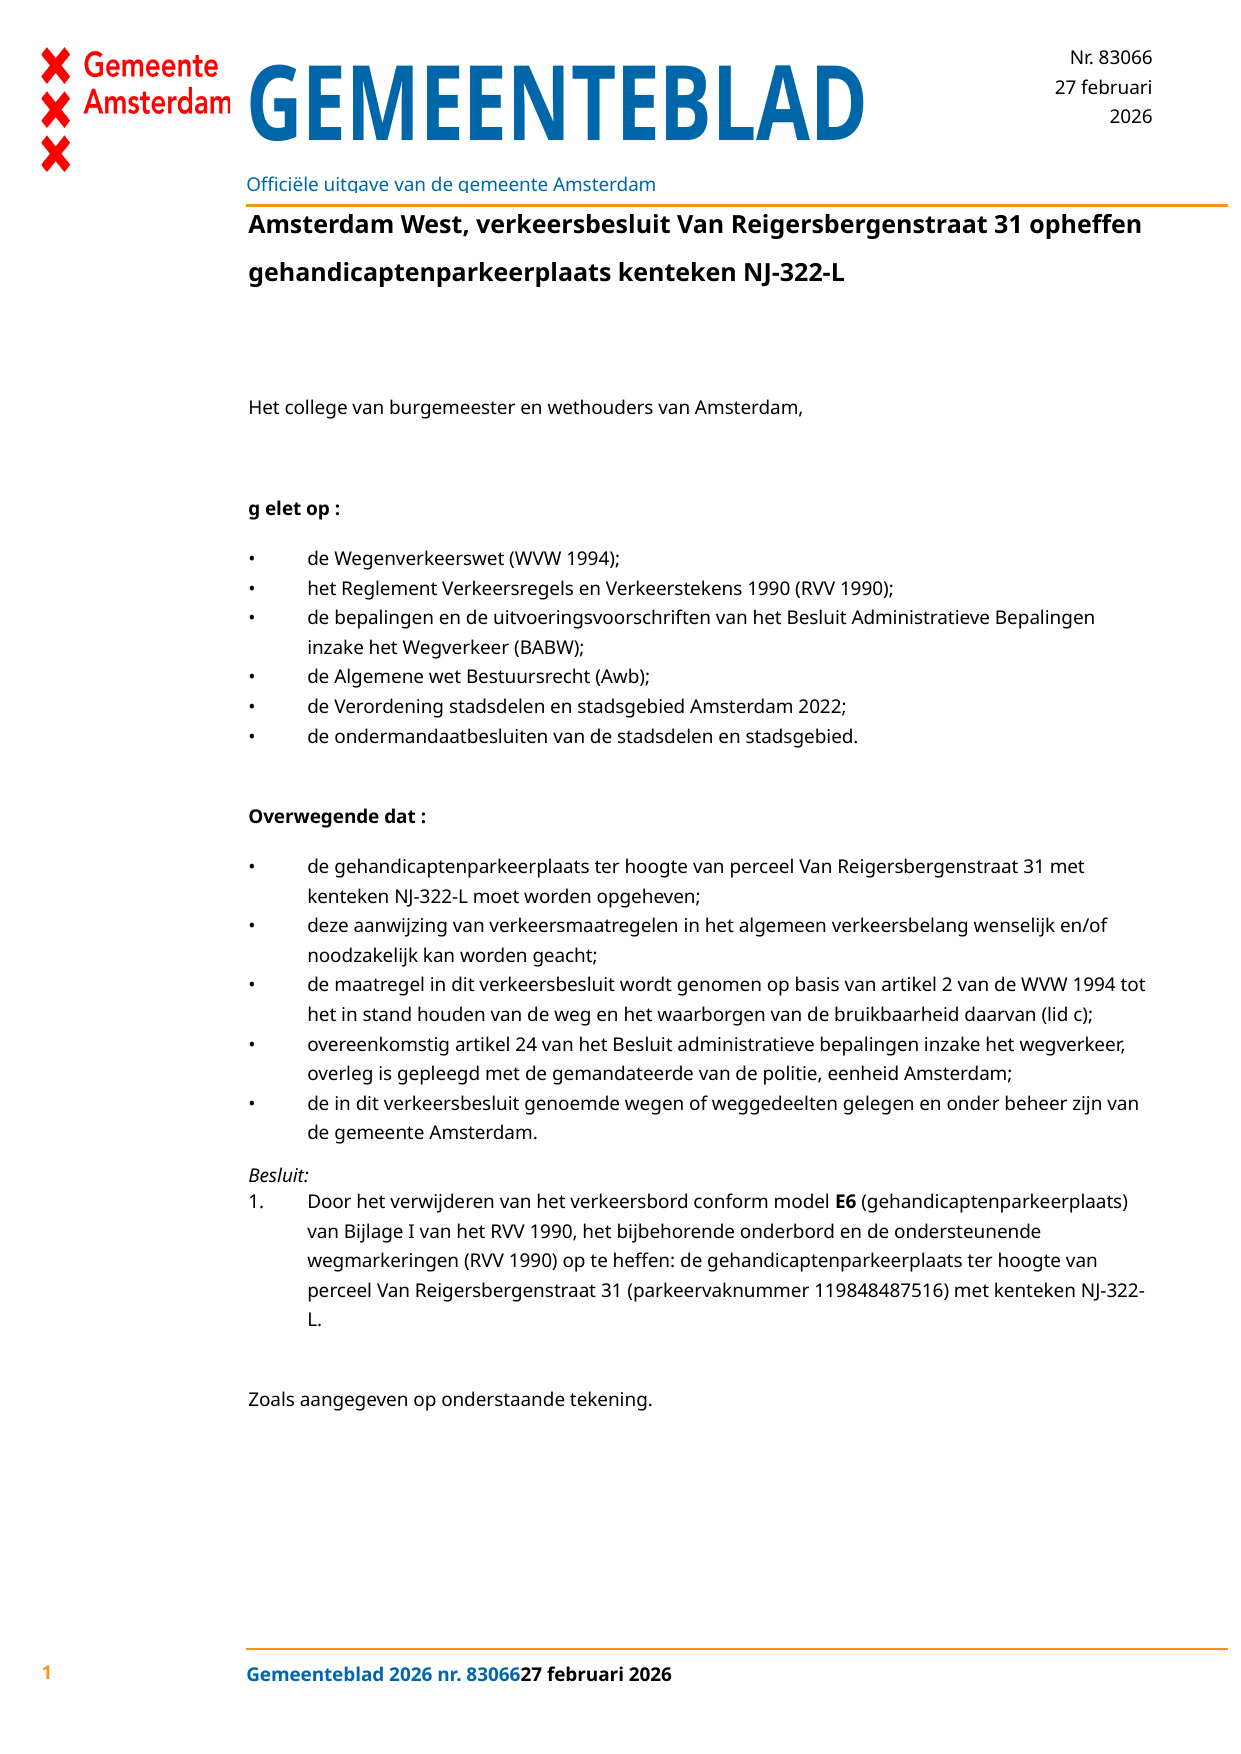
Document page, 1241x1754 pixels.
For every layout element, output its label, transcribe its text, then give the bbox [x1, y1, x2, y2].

text Amsterdam West, verkeersbesluit Van Reigersbergenstraat 31 opheffen gehandicaptenparkeerplaats kenteken NJ-322-L [248, 207, 1152, 288]
text Het college van burgemeester en wethouders van Amsterdam, [248, 394, 1152, 420]
text g elet op : [248, 495, 1152, 521]
list de maatregel in dit verkeersbesluit wordt genomen op basis van artikel 2 van de WVW 1994 tot het in stand houden van de weg en het waarborgen van de bruikbaarheid daarvan (lid c); [248, 972, 1152, 1027]
list deze aanwijzing van verkeersmaatregelen in het algemeen verkeersbelang wenselijk en/of noodzakelijk kan worden geacht; [248, 912, 1152, 968]
list de Algemene wet Bestuursrecht (Awb); [248, 664, 1152, 689]
text Zoals aangegeven op onderstaande tekening. [248, 1387, 1152, 1412]
list de Wegenverkeerswet (WVW 1994); [248, 545, 1152, 571]
list de bepalingen en de uitvoeringsvoorschriften van het Besluit Administratieve Bepalingen inzake het Wegverkeer (BABW); [248, 604, 1152, 660]
list Door het verwijderen van het verkeersbord conform model E6 (gehandicaptenparkeerplaats) van Bijlage I van het RVV 1990, het bijbehorende onderbord en de ondersteunende wegmarkeringen (RVV 1990) op te heffen: de gehandicaptenparkeerplaats ter hoogte van perceel Van Reigersbergenstraat 31 (parkeervaknummer 119848487516) met kenteken NJ-322-L. [248, 1188, 1152, 1332]
list de ondermandaatbesluiten van de stadsdelen en stadsgebied. [248, 723, 1152, 748]
list de gehandicaptenparkeerplaats ter hoogte van perceel Van Reigersbergenstraat 31 met kenteken NJ-322-L moet worden opgeheven; [248, 853, 1152, 908]
text Overwegende dat : [248, 803, 1152, 828]
text Besluit: [248, 1163, 1152, 1188]
list de Verordening stadsdelen en stadsgebied Amsterdam 2022; [248, 693, 1152, 719]
list de in dit verkeersbesluit genoemde wegen of weggedeelten gelegen en onder beheer zijn van de gemeente Amsterdam. [248, 1090, 1152, 1145]
picture [41, 47, 231, 172]
list het Reglement Verkeersregels en Verkeerstekens 1990 (RVV 1990); [248, 575, 1152, 601]
list overeenkomstig artikel 24 van het Besluit administratieve bepalingen inzake het wegverkeer, overleg is gepleegd met de gemandateerde van de politie, eenheid Amsterdam; [248, 1031, 1152, 1086]
